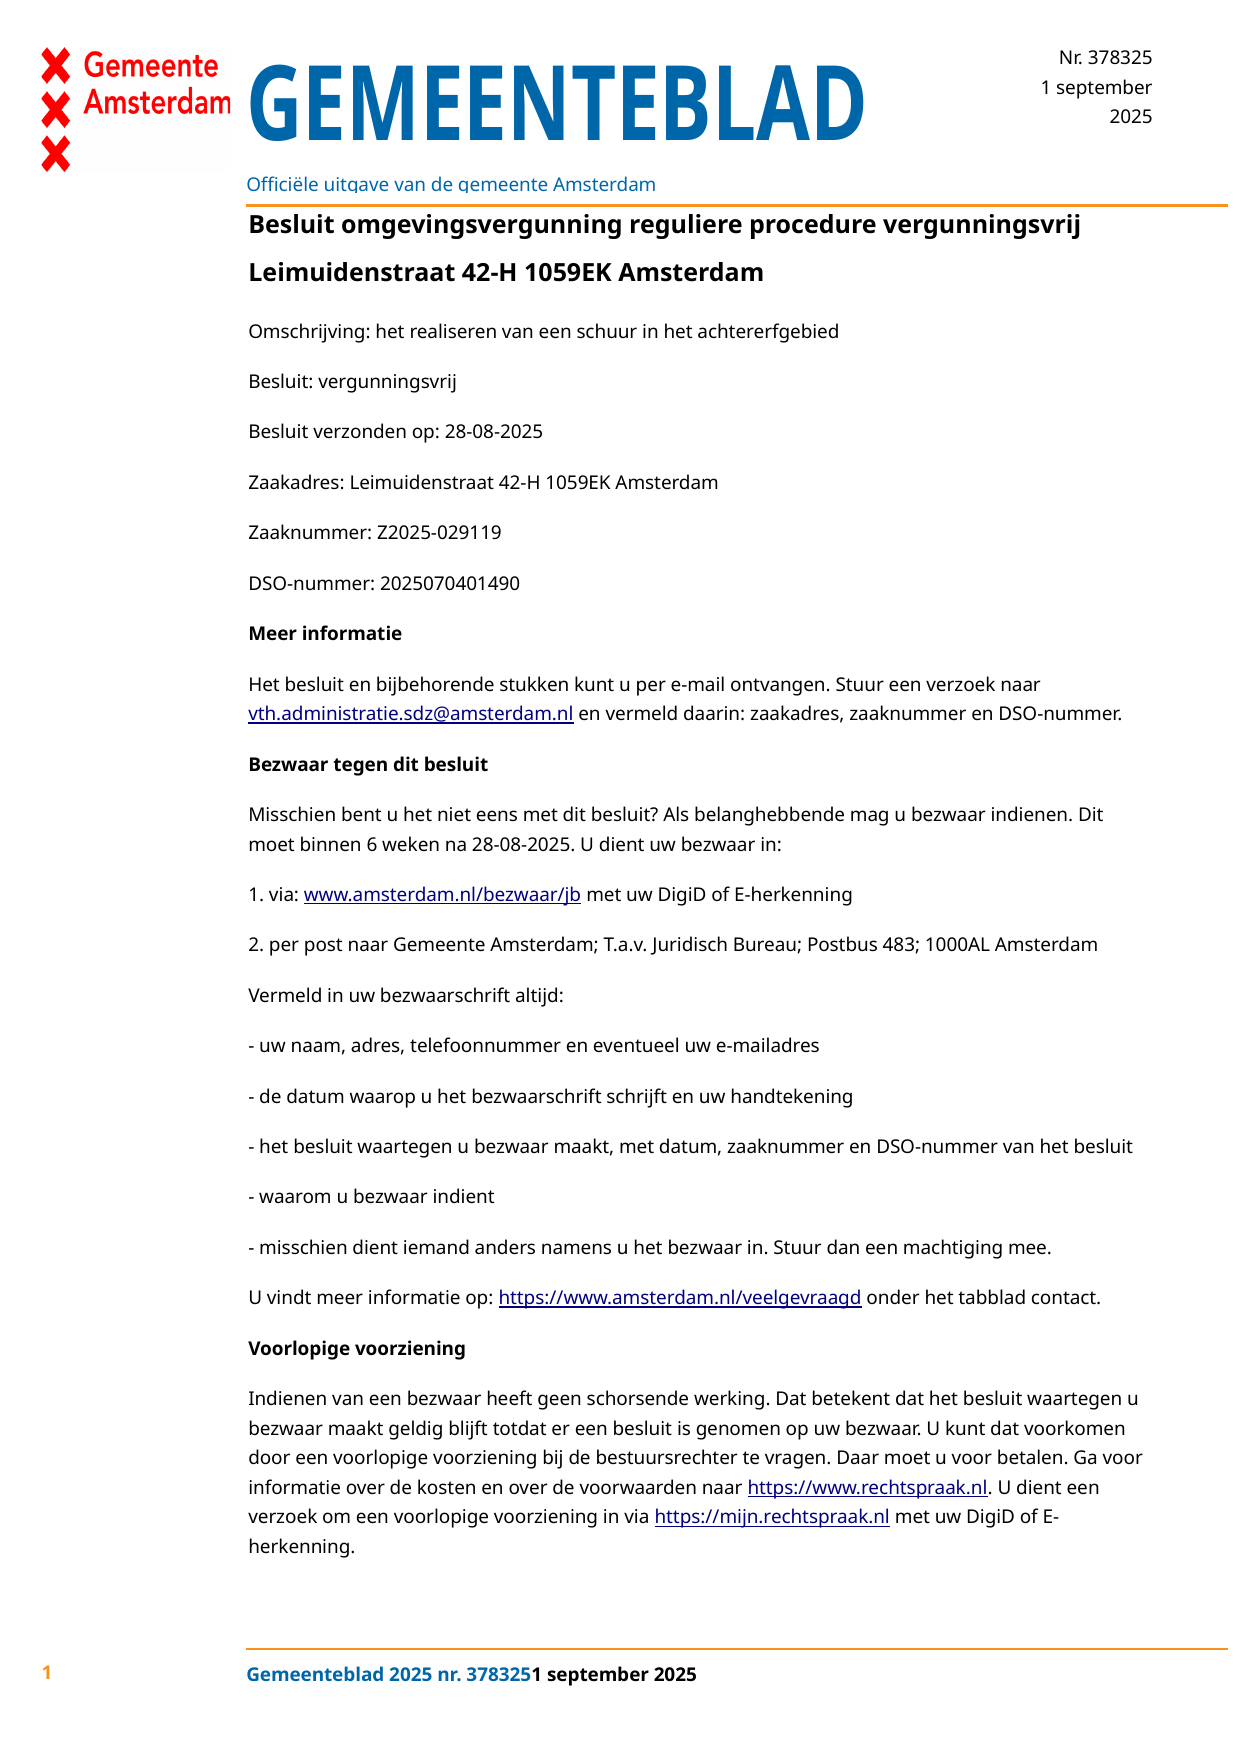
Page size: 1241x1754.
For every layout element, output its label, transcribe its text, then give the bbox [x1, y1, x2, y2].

text Het besluit en bijbehorende stukken kunt u per e-mail ontvangen. Stuur een verzoek naar vth.administratie.sdz@amsterdam.nl en vermeld daarin: zaakadres, zaaknummer en DSO-nummer. [248, 671, 1152, 726]
text 1. via: www.amsterdam.nl/bezwaar/jb met uw DigiD of E-herkenning [248, 881, 1152, 907]
text Zaakadres: Leimuidenstraat 42-H 1059EK Amsterdam [248, 469, 1152, 495]
text - het besluit waartegen u bezwaar maakt, met datum, zaaknummer en DSO-nummer van het besluit [248, 1133, 1152, 1159]
text Voorlopige voorziening [248, 1335, 1152, 1361]
text Besluit: vergunningsvrij [248, 368, 1152, 394]
text DSO-nummer: 2025070401490 [248, 570, 1152, 596]
text Bezwaar tegen dit besluit [248, 751, 1152, 777]
text Besluit omgevingsvergunning reguliere procedure vergunningsvrij Leimuidenstraat 42-H 1059EK Amsterdam [248, 207, 1152, 288]
text Omschrijving: het realiseren van een schuur in het achtererfgebied [248, 318, 1152, 344]
text Indienen van een bezwaar heeft geen schorsende werking. Dat betekent dat het besluit waartegen u bezwaar maakt geldig blijft totdat er een besluit is genomen op uw bezwaar. U kunt dat voorkomen door een voorlopige voorziening bij de bestuursrechter te vragen. Daar moet u voor betalen. Ga voor informatie over de kosten en over de voorwaarden naar https://www.rechtspraak.nl. U dient een verzoek om een voorlopige voorziening in via https://mijn.rechtspraak.nl met uw DigiD of E-herkenning. [248, 1385, 1152, 1559]
text Meer informatie [248, 620, 1152, 646]
text - de datum waarop u het bezwaarschrift schrijft en uw handtekening [248, 1083, 1152, 1109]
text 2. per post naar Gemeente Amsterdam; T.a.v. Juridisch Bureau; Postbus 483; 1000AL Amsterdam [248, 932, 1152, 957]
picture [41, 47, 231, 172]
text - misschien dient iemand anders namens u het bezwaar in. Stuur dan een machtiging mee. [248, 1234, 1152, 1260]
text Misschien bent u het niet eens met dit besluit? Als belanghebbende mag u bezwaar indienen. Dit moet binnen 6 weken na 28-08-2025. U dient uw bezwaar in: [248, 801, 1152, 857]
text Zaaknummer: Z2025-029119 [248, 519, 1152, 545]
text - uw naam, adres, telefoonnummer en eventueel uw e-mailadres [248, 1032, 1152, 1058]
text - waarom u bezwaar indient [248, 1184, 1152, 1209]
text Vermeld in uw bezwaarschrift altijd: [248, 982, 1152, 1008]
text U vindt meer informatie op: https://www.amsterdam.nl/veelgevraagd onder het tabblad contact. [248, 1284, 1152, 1310]
text Besluit verzonden op: 28-08-2025 [248, 419, 1152, 444]
